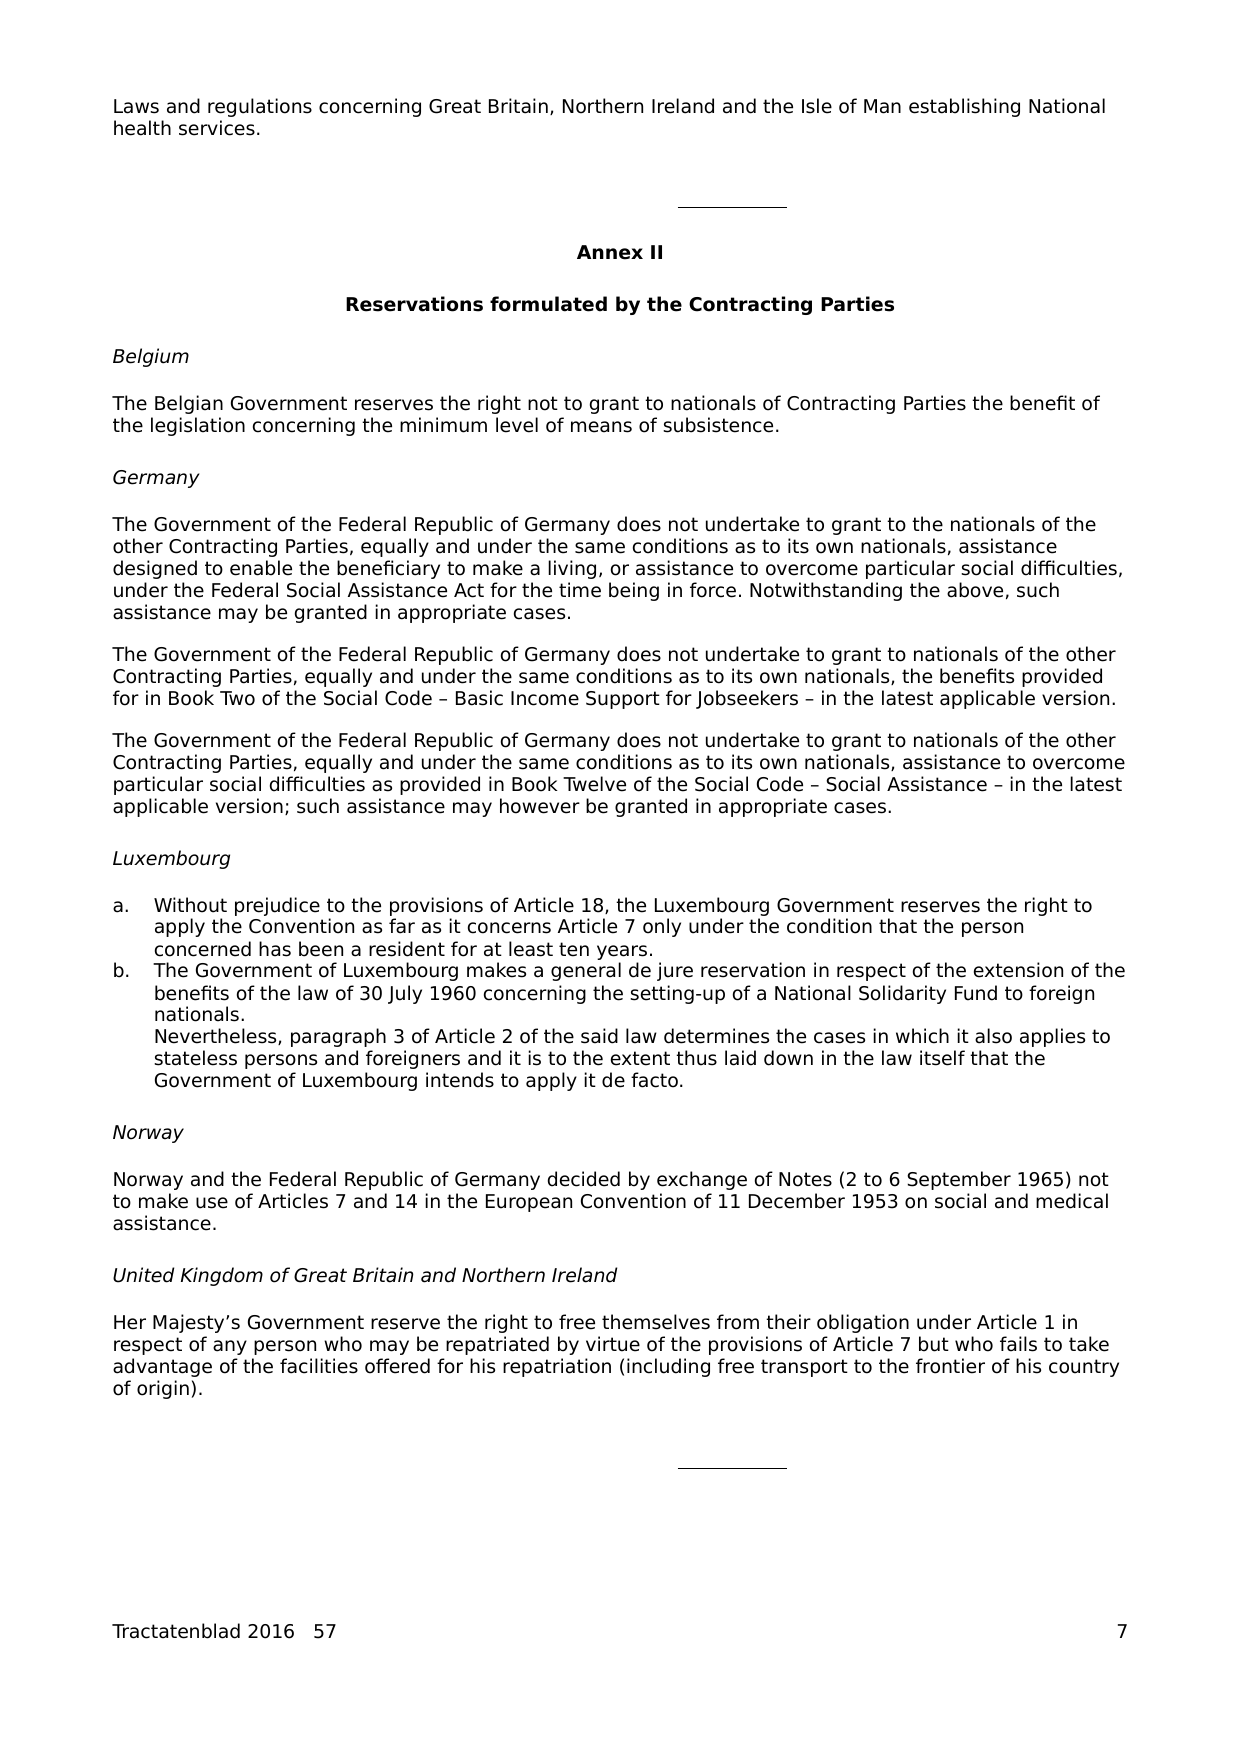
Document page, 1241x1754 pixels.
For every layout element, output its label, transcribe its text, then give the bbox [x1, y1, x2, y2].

text b. The Government of Luxembourg makes a general de jure reservation in respect of the extension of the benefits of the law of 30 July 1960 concerning the setting-up of a National Solidarity Fund to foreign nationals. [112, 960, 1128, 1026]
subtitle Annex II [112, 242, 1128, 264]
subtitle Reservations formulated by the Contracting Parties [112, 294, 1128, 316]
subtitle United Kingdom of Great Britain and Northern Ireland [112, 1265, 1128, 1287]
text Laws and regulations concerning Great Britain, Northern Ireland and the Isle of Man establishing National health services. [112, 96, 1128, 140]
subtitle Belgium [112, 346, 1128, 368]
text Her Majesty’s Government reserve the right to free themselves from their obligation under Article 1 in respect of any person who may be repatriated by virtue of the provisions of Article 7 but who fails to take advantage of the facilities offered for his repatriation (including free transport to the frontier of his country of origin). [112, 1312, 1128, 1400]
text Nevertheless, paragraph 3 of Article 2 of the said law determines the cases in which it also applies to stateless persons and foreigners and it is to the extent thus laid down in the law itself that the Government of Luxembourg intends to apply it de facto. [153, 1026, 1128, 1092]
text The Government of the Federal Republic of Germany does not undertake to grant to the nationals of the other Contracting Parties, equally and under the same conditions as to its own nationals, assistance designed to enable the beneficiary to make a living, or assistance to overcome particular social difficulties, under the Federal Social Assistance Act for the time being in force. Notwithstanding the above, such assistance may be granted in appropriate cases. [112, 514, 1128, 624]
text The Government of the Federal Republic of Germany does not undertake to grant to nationals of the other Contracting Parties, equally and under the same conditions as to its own nationals, the benefits provided for in Book Two of the Social Code – Basic Income Support for Jobseekers – in the latest applicable version. [112, 644, 1128, 709]
subtitle Norway [112, 1122, 1128, 1144]
text The Government of the Federal Republic of Germany does not undertake to grant to nationals of the other Contracting Parties, equally and under the same conditions as to its own nationals, assistance to overcome particular social difficulties as provided in Book Twelve of the Social Code – Social Assistance – in the latest applicable version; such assistance may however be granted in appropriate cases. [112, 729, 1128, 817]
text The Belgian Government reserves the right not to grant to nationals of Contracting Parties the benefit of the legislation concerning the minimum level of means of subsistence. [112, 393, 1128, 437]
subtitle Germany [112, 467, 1128, 489]
text Norway and the Federal Republic of Germany decided by exchange of Notes (2 to 6 September 1965) not to make use of Articles 7 and 14 in the European Convention of 11 December 1953 on social and medical assistance. [112, 1169, 1128, 1235]
subtitle Luxembourg [112, 847, 1128, 869]
text a. Without prejudice to the provisions of Article 18, the Luxembourg Government reserves the right to apply the Convention as far as it concerns Article 7 only under the condition that the person concerned has been a resident for at least ten years. [112, 894, 1128, 960]
